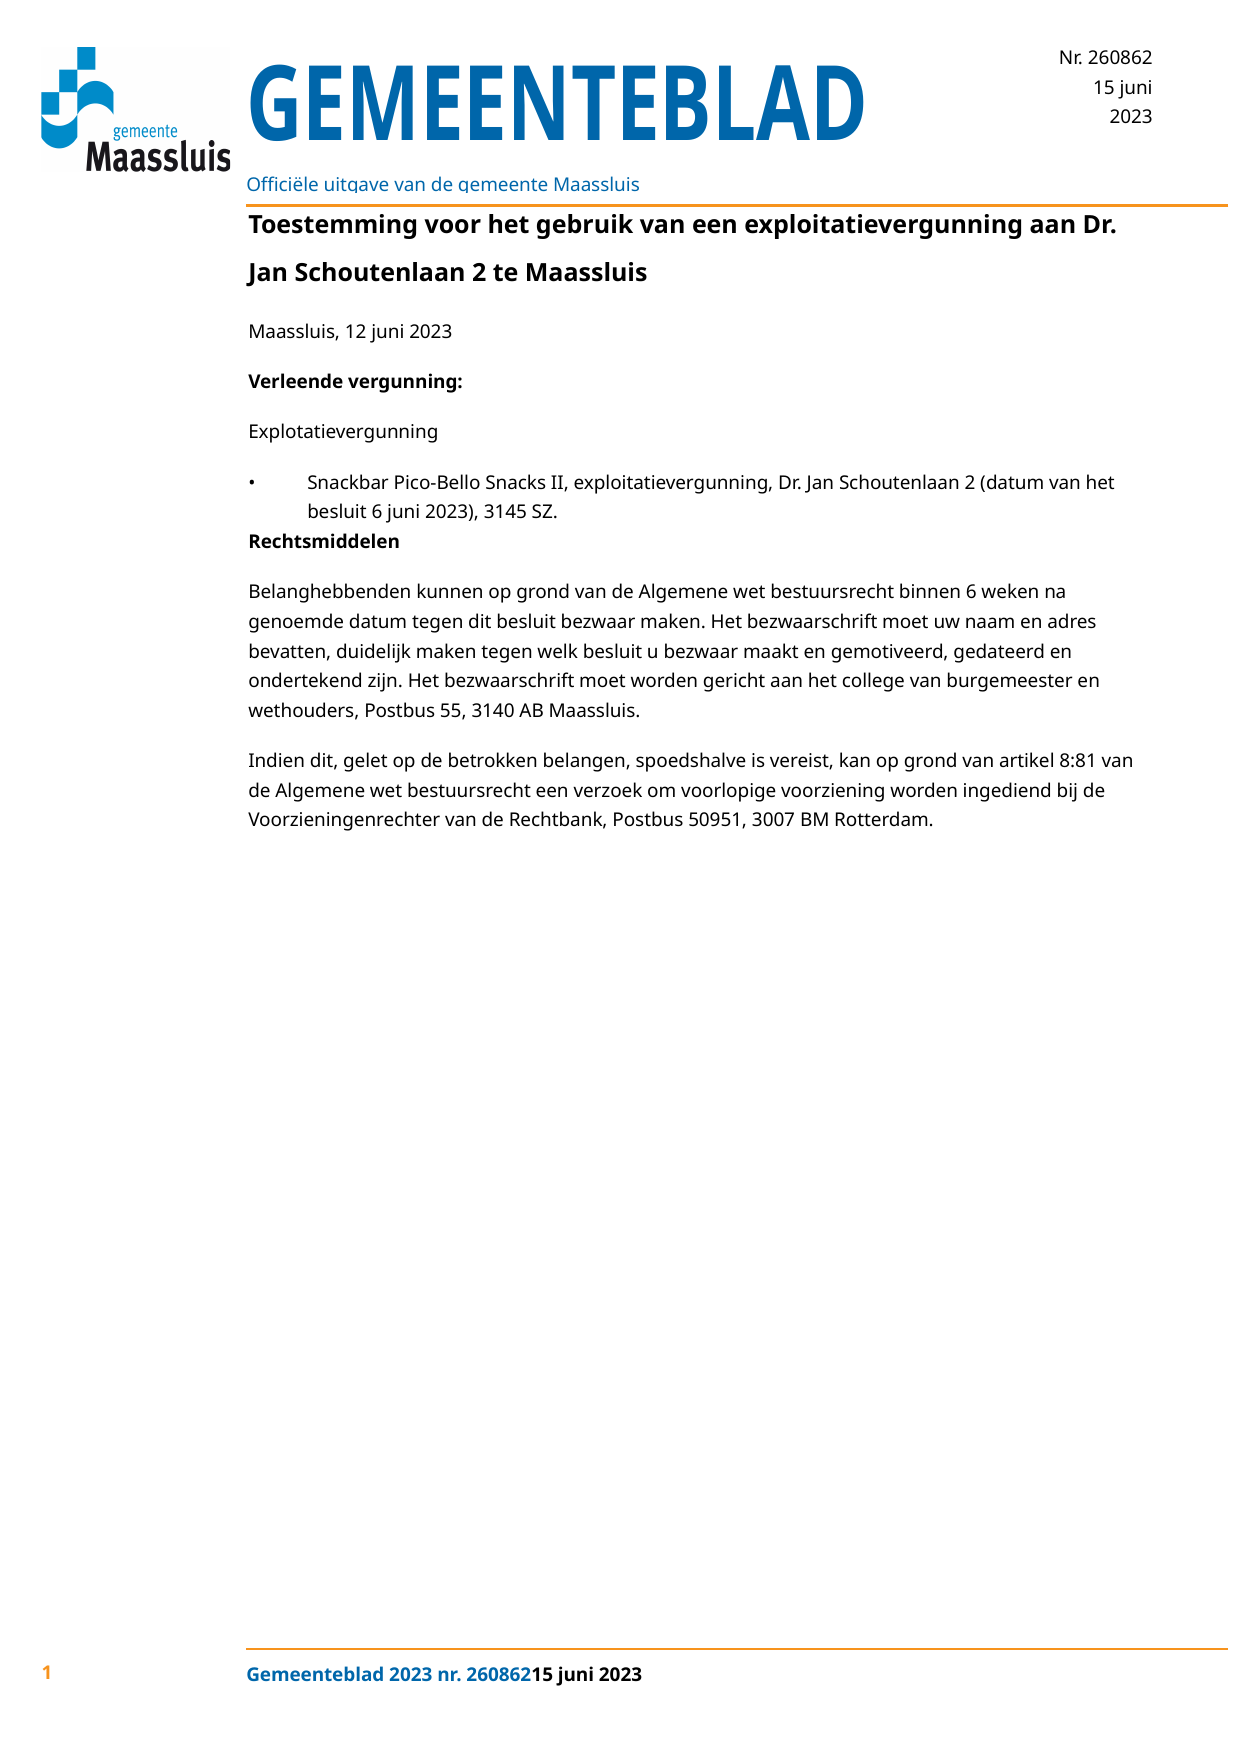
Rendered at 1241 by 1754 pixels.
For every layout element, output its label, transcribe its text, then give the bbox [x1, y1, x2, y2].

text Maassluis, 12 juni 2023 [248, 318, 1152, 344]
picture [41, 47, 231, 172]
list Snackbar Pico-Bello Snacks II, exploitatievergunning, Dr. Jan Schoutenlaan 2 (datum van het besluit 6 juni 2023), 3145 SZ. [248, 469, 1152, 524]
text Rechtsmiddelen [248, 528, 1152, 554]
text Indien dit, gelet op de betrokken belangen, spoedshalve is vereist, kan op grond van artikel 8:81 van de Algemene wet bestuursrecht een verzoek om voorlopige voorziening worden ingediend bij de Voorzieningenrechter van de Rechtbank, Postbus 50951, 3007 BM Rotterdam. [248, 747, 1152, 832]
picture [41, 47, 77, 92]
text Belanghebbenden kunnen op grond van de Algemene wet bestuursrecht binnen 6 weken na genoemde datum tegen dit besluit bezwaar maken. Het bezwaarschrift moet uw naam en adres bevatten, duidelijk maken tegen welk besluit u bezwaar maakt en gemotiveerd, gedateerd en ondertekend zijn. Het bezwaarschrift moet worden gericht aan het college van burgemeester en wethouders, Postbus 55, 3140 AB Maassluis. [248, 579, 1152, 723]
text Explotatievergunning [248, 419, 1152, 444]
text Toestemming voor het gebruik van een exploitatievergunning aan Dr. Jan Schoutenlaan 2 te Maassluis [248, 207, 1152, 288]
text Verleende vergunning: [248, 368, 1152, 394]
